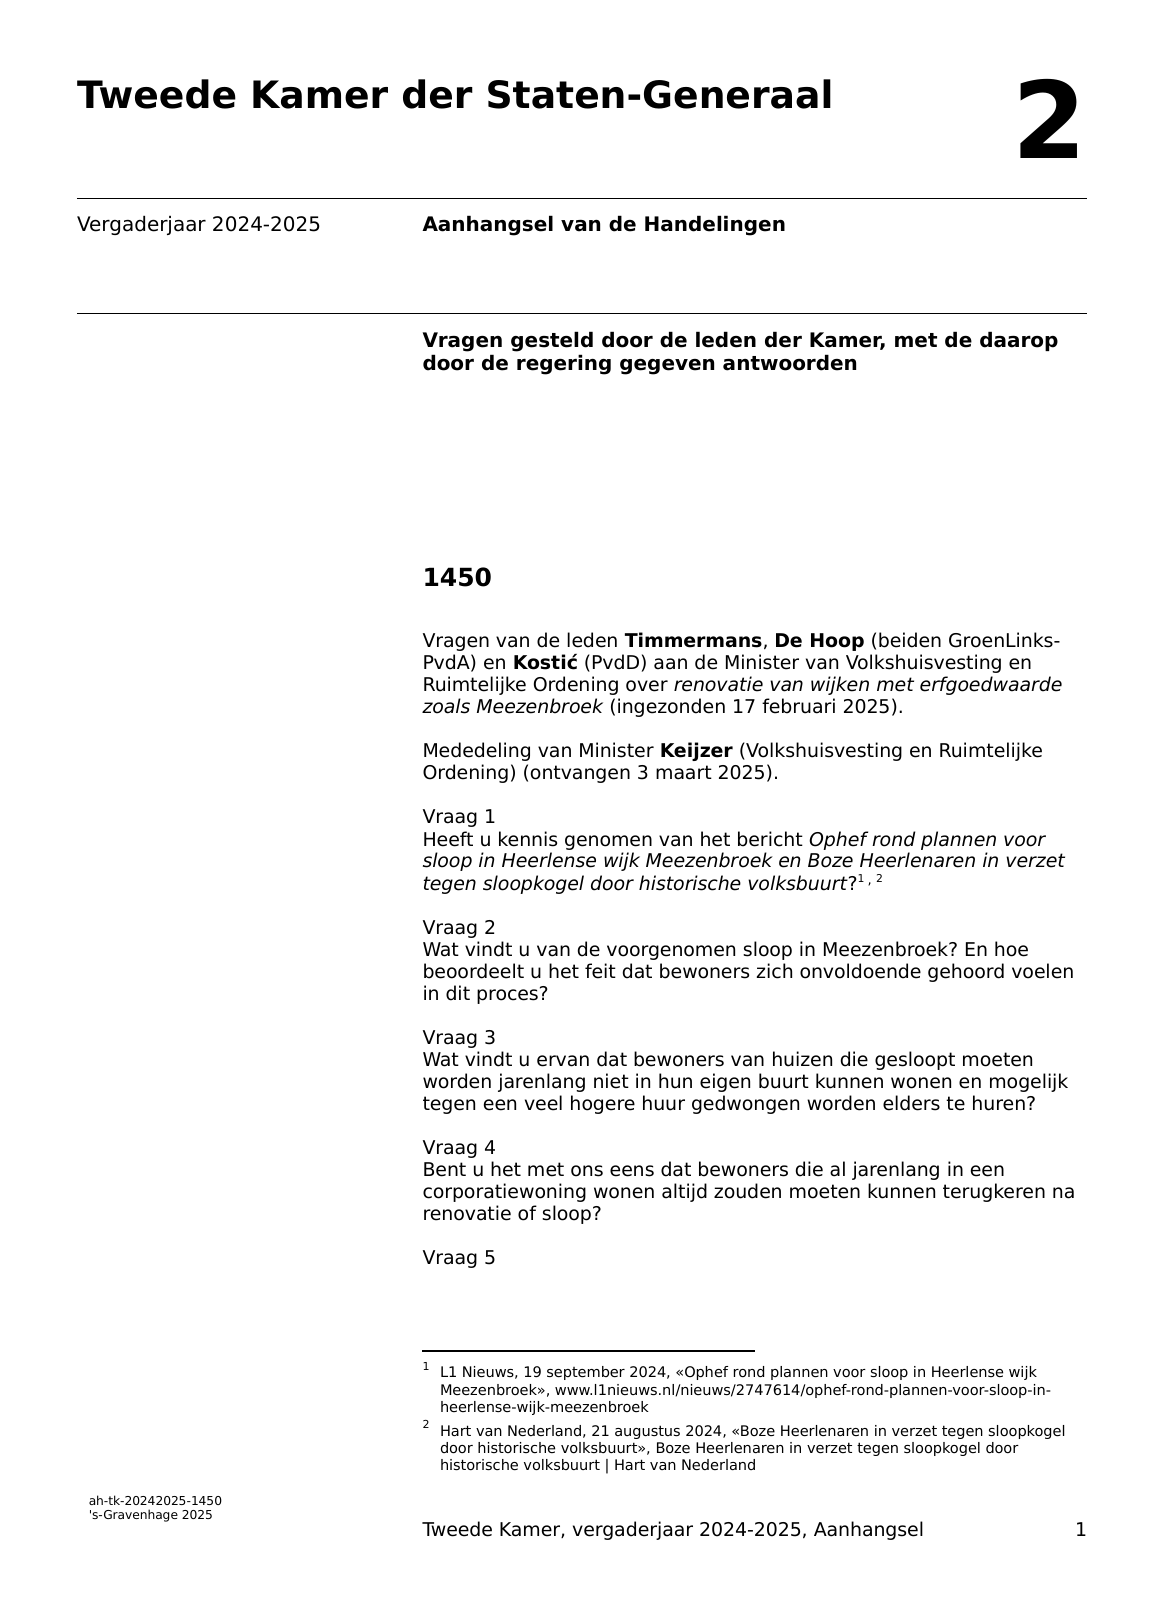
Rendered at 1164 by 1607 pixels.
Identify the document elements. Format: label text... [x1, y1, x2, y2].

text Vraag 4 [422, 1137, 1087, 1159]
text Wat vindt u ervan dat bewoners van huizen die gesloopt moeten worden jarenlang niet in hun eigen buurt kunnen wonen en mogelijk tegen een veel hogere huur gedwongen worden elders te huren? [422, 1049, 1087, 1114]
table_header Tweede Kamer der Staten-Generaal [77, 59, 886, 198]
table_cell Vragen gesteld door de leden der Kamer, met de daarop door de regering gegeven antwoorden [422, 314, 1087, 375]
table_cell Vergaderjaar 2024-2025 [77, 199, 422, 313]
text Heeft u kennis genomen van het bericht Ophef rond plannen voor sloop in Heerlense wijk Meezenbroek en Boze Heerlenaren in verzet tegen sloopkogel door historische volksbuurt?, [422, 828, 1087, 894]
text 's-Gravenhage 2025 [88, 1508, 323, 1522]
text Vragen van de leden Timmermans, De Hoop (beiden GroenLinks-PvdA) en Kostić (PvdD) aan de Minister van Volkshuisvesting en Ruimtelijke Ordening over renovatie van wijken met erfgoedwaarde zoals Meezenbroek (ingezonden 17 februari 2025). [422, 630, 1087, 718]
text Vraag 5 [422, 1247, 1087, 1269]
table_cell Aanhangsel van de Handelingen [422, 199, 1087, 313]
text Vraag 2 [422, 917, 1087, 938]
text Vraag 1 [422, 806, 1087, 828]
text Bent u het met ons eens dat bewoners die al jarenlang in een corporatiewoning wonen altijd zouden moeten kunnen terugkeren na renovatie of sloop? [422, 1159, 1087, 1225]
text Wat vindt u van de voorgenomen sloop in Meezenbroek? En hoe beoordeelt u het feit dat bewoners zich onvoldoende gehoord voelen in dit proces? [422, 938, 1087, 1004]
text 1450 [422, 563, 1087, 592]
table_cell [77, 314, 422, 375]
text ah-tk-20242025-1450 [88, 1494, 323, 1508]
text Vraag 3 [422, 1027, 1087, 1049]
table_header 2 [886, 59, 1087, 198]
text Hart van Nederland, 21 augustus 2024, «Boze Heerlenaren in verzet tegen sloopkogel door historische volksbuurt», Boze Heerlenaren in verzet tegen sloopkogel door historische volksbuurt | Hart van Nederland [422, 1418, 1087, 1474]
text Mededeling van Minister Keijzer (Volkshuisvesting en Ruimtelijke Ordening) (ontvangen 3 maart 2025). [422, 740, 1087, 784]
text L1 Nieuws, 19 september 2024, «Ophef rond plannen voor sloop in Heerlense wijk Meezenbroek», www.l1nieuws.nl/nieuws/2747614/ophef-rond-plannen-voor-sloop-in-heerlense-wijk-meezenbroek [422, 1360, 1087, 1416]
